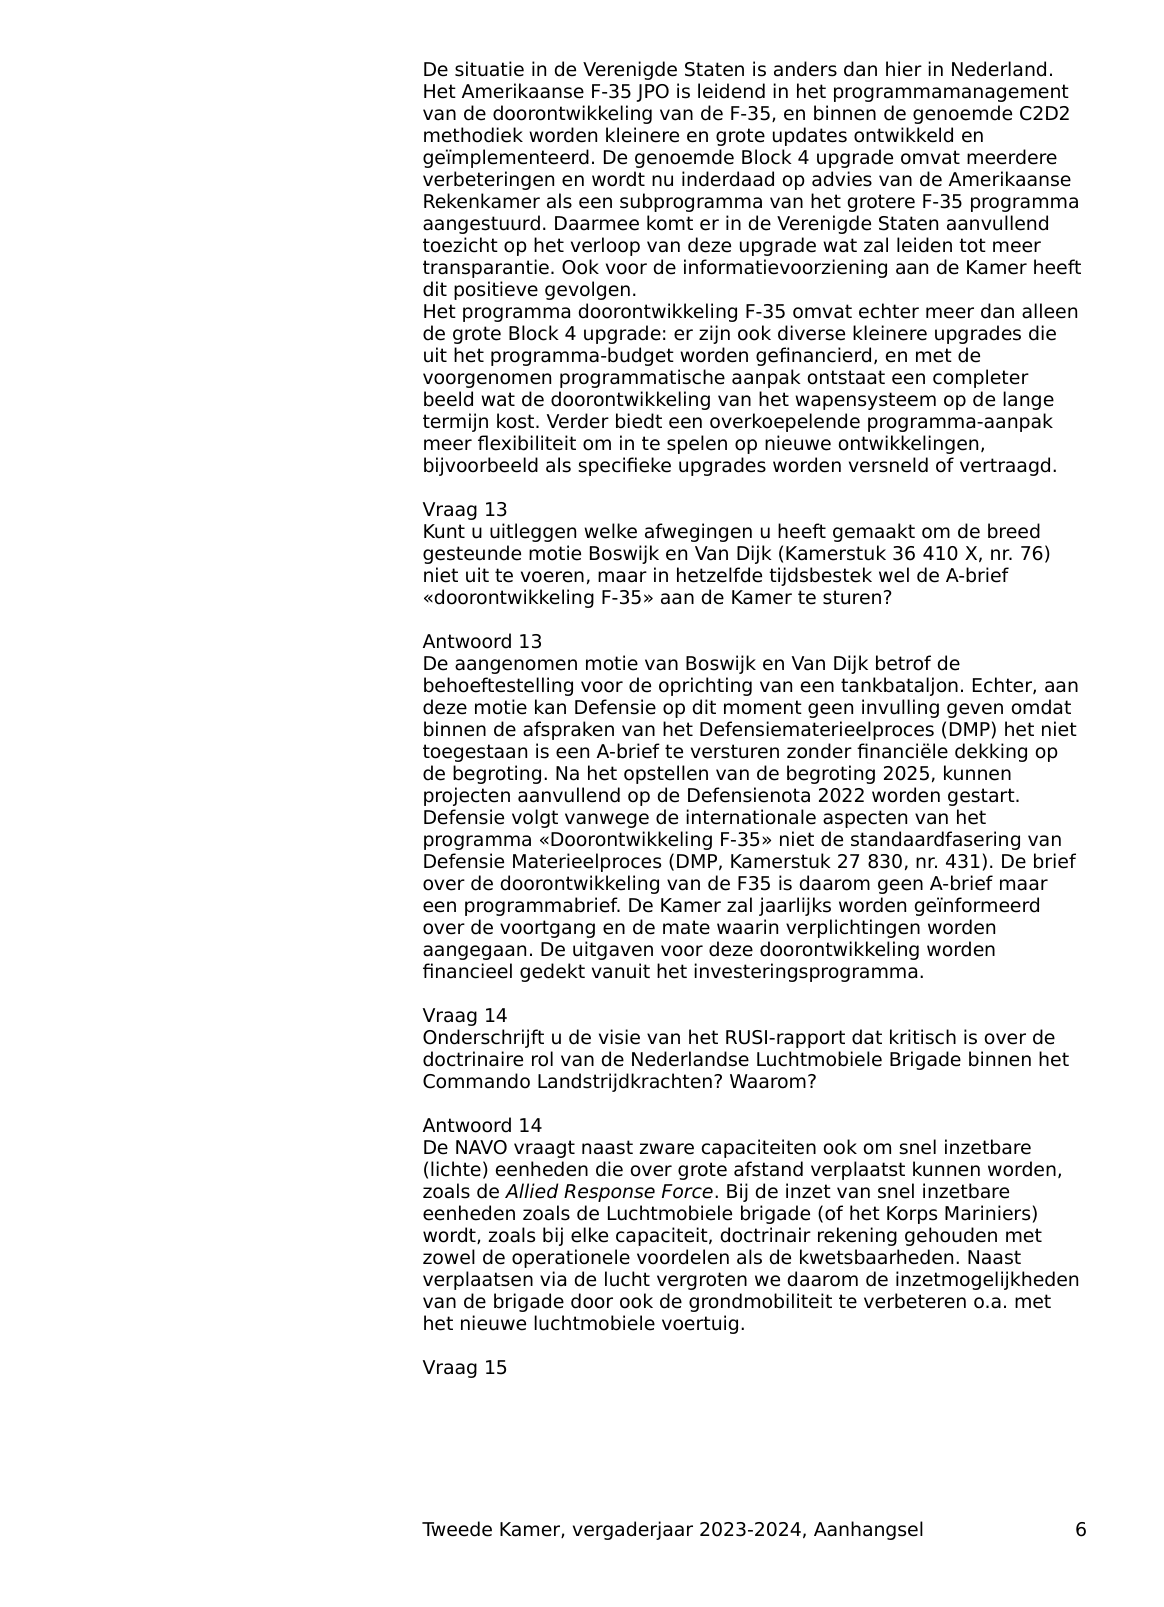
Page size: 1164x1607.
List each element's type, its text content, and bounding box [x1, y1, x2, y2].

text Vraag 14 [422, 1005, 1087, 1027]
text Antwoord 14 [422, 1115, 1087, 1137]
text Defensie volgt vanwege de internationale aspecten van het programma «Doorontwikkeling F-35» niet de standaardfasering van Defensie Materieelproces (DMP, Kamerstuk 27 830, nr. 431). De brief over de doorontwikkeling van de F35 is daarom geen A-brief maar een programmabrief. De Kamer zal jaarlijks worden geïnformeerd over de voortgang en de mate waarin verplichtingen worden aangegaan. De uitgaven voor deze doorontwikkeling worden financieel gedekt vanuit het investeringsprogramma. [422, 807, 1087, 983]
text Kunt u uitleggen welke afwegingen u heeft gemaakt om de breed gesteunde motie Boswijk en Van Dijk (Kamerstuk 36 410 X, nr. 76) niet uit te voeren, maar in hetzelfde tijdsbestek wel de A-brief «doorontwikkeling F-35» aan de Kamer te sturen? [422, 521, 1087, 609]
text Vraag 15 [422, 1357, 1087, 1379]
text Vraag 13 [422, 499, 1087, 521]
text Het programma doorontwikkeling F-35 omvat echter meer dan alleen de grote Block 4 upgrade: er zijn ook diverse kleinere upgrades die uit het programma-budget worden gefinancierd, en met de voorgenomen programmatische aanpak ontstaat een completer beeld wat de doorontwikkeling van het wapensysteem op de lange termijn kost. Verder biedt een overkoepelende programma-aanpak meer flexibiliteit om in te spelen op nieuwe ontwikkelingen, bijvoorbeeld als specifieke upgrades worden versneld of vertraagd. [422, 301, 1087, 477]
text De situatie in de Verenigde Staten is anders dan hier in Nederland. Het Amerikaanse F-35 JPO is leidend in het programmamanagement van de doorontwikkeling van de F-35, en binnen de genoemde C2D2 methodiek worden kleinere en grote updates ontwikkeld en geïmplementeerd. De genoemde Block 4 upgrade omvat meerdere verbeteringen en wordt nu inderdaad op advies van de Amerikaanse Rekenkamer als een subprogramma van het grotere F-35 programma aangestuurd. Daarmee komt er in de Verenigde Staten aanvullend toezicht op het verloop van deze upgrade wat zal leiden tot meer transparantie. Ook voor de informatievoorziening aan de Kamer heeft dit positieve gevolgen. [422, 59, 1087, 301]
text De NAVO vraagt naast zware capaciteiten ook om snel inzetbare (lichte) eenheden die over grote afstand verplaatst kunnen worden, zoals de Allied Response Force. Bij de inzet van snel inzetbare eenheden zoals de Luchtmobiele brigade (of het Korps Mariniers) wordt, zoals bij elke capaciteit, doctrinair rekening gehouden met zowel de operationele voordelen als de kwetsbaarheden. Naast verplaatsen via de lucht vergroten we daarom de inzetmogelijkheden van de brigade door ook de grondmobiliteit te verbeteren o.a. met het nieuwe luchtmobiele voertuig. [422, 1137, 1087, 1335]
text De aangenomen motie van Boswijk en Van Dijk betrof de behoeftestelling voor de oprichting van een tankbataljon. Echter, aan deze motie kan Defensie op dit moment geen invulling geven omdat binnen de afspraken van het Defensiematerieelproces (DMP) het niet toegestaan is een A-brief te versturen zonder financiële dekking op de begroting. Na het opstellen van de begroting 2025, kunnen projecten aanvullend op de Defensienota 2022 worden gestart. [422, 653, 1087, 807]
text Antwoord 13 [422, 631, 1087, 653]
text Onderschrijft u de visie van het RUSI-rapport dat kritisch is over de doctrinaire rol van de Nederlandse Luchtmobiele Brigade binnen het Commando Landstrijdkrachten? Waarom? [422, 1027, 1087, 1093]
